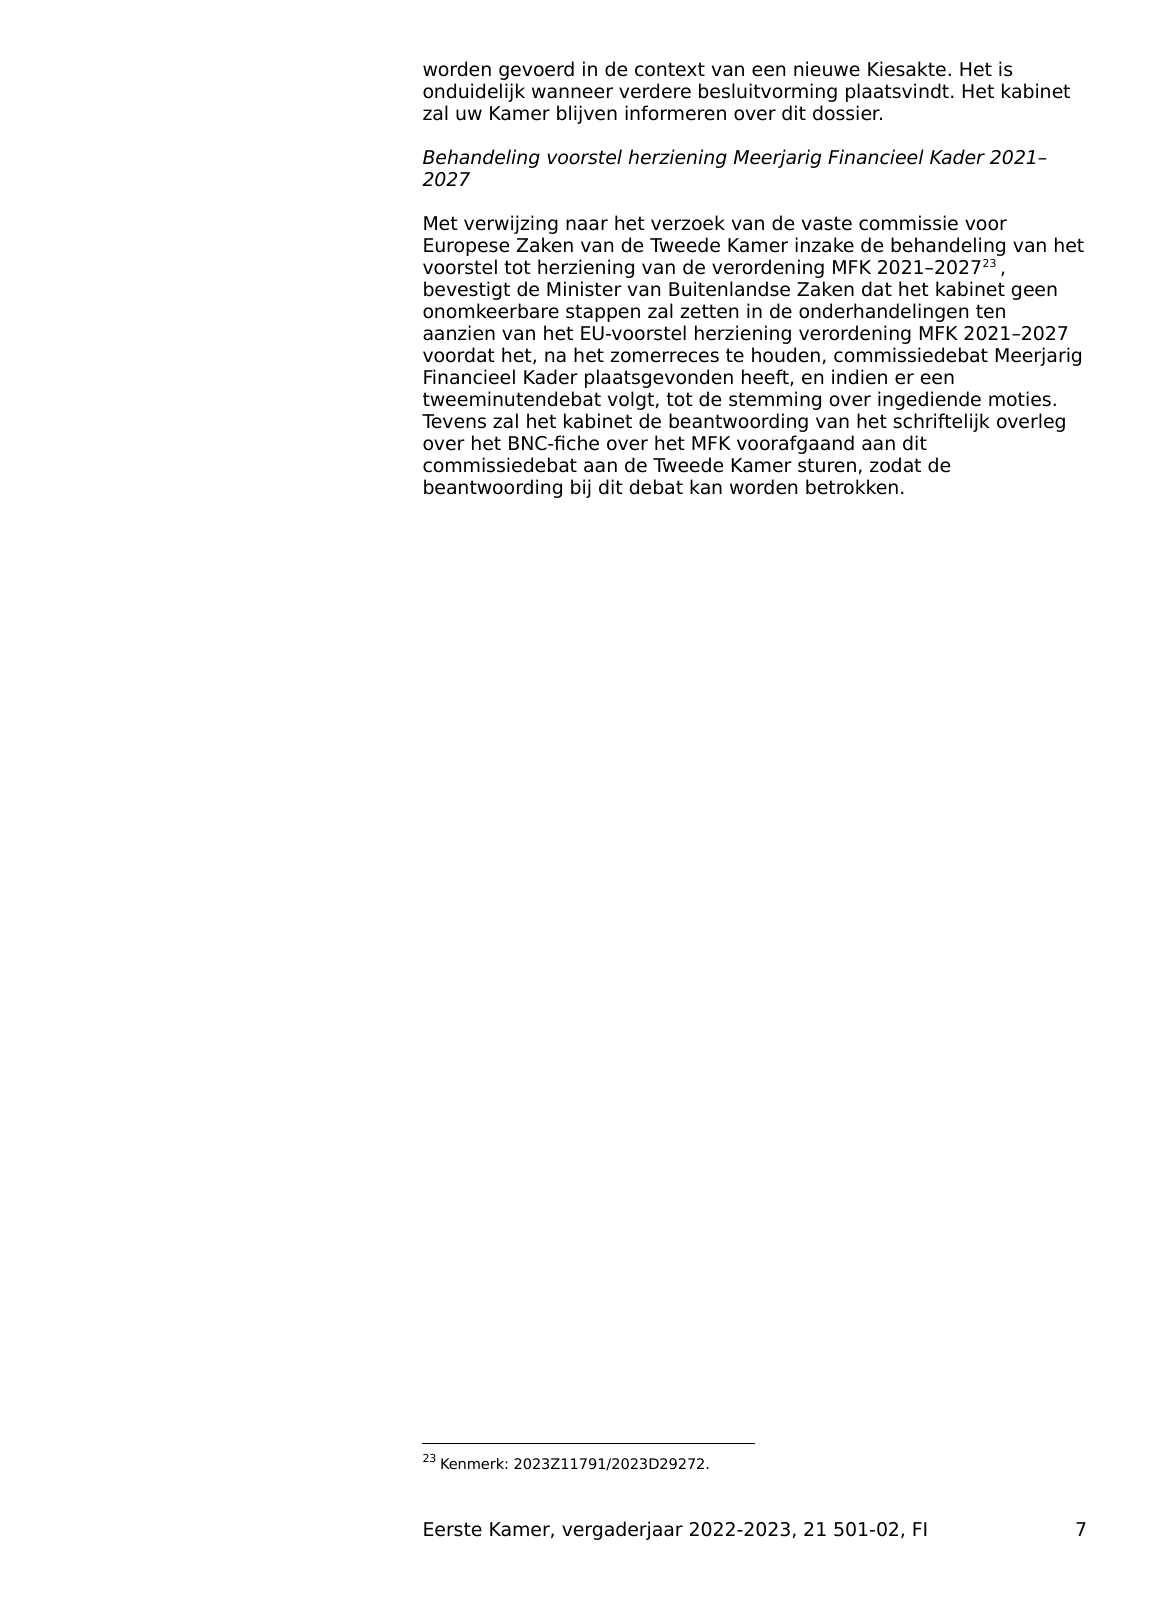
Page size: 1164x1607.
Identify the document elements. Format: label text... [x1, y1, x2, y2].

text worden gevoerd in de context van een nieuwe Kiesakte. Het is onduidelijk wanneer verdere besluitvorming plaatsvindt. Het kabinet zal uw Kamer blijven informeren over dit dossier. [422, 59, 1087, 125]
text Met verwijzing naar het verzoek van de vaste commissie voor Europese Zaken van de Tweede Kamer inzake de behandeling van het voorstel tot herziening van de verordening MFK 2021–2027, bevestigt de Minister van Buitenlandse Zaken dat het kabinet geen onomkeerbare stappen zal zetten in de onderhandelingen ten aanzien van het EU-voorstel herziening verordening MFK 2021–2027 voordat het, na het zomerreces te houden, commissiedebat Meerjarig Financieel Kader plaatsgevonden heeft, en indien er een tweeminutendebat volgt, tot de stemming over ingediende moties. Tevens zal het kabinet de beantwoording van het schriftelijk overleg over het BNC-fiche over het MFK voorafgaand aan dit commissiedebat aan de Tweede Kamer sturen, zodat de beantwoording bij dit debat kan worden betrokken. [422, 213, 1087, 499]
text Kenmerk: 2023Z11791/2023D29272. [422, 1452, 1087, 1474]
subtitle Behandeling voorstel herziening Meerjarig Financieel Kader 2021–2027 [422, 147, 1087, 191]
